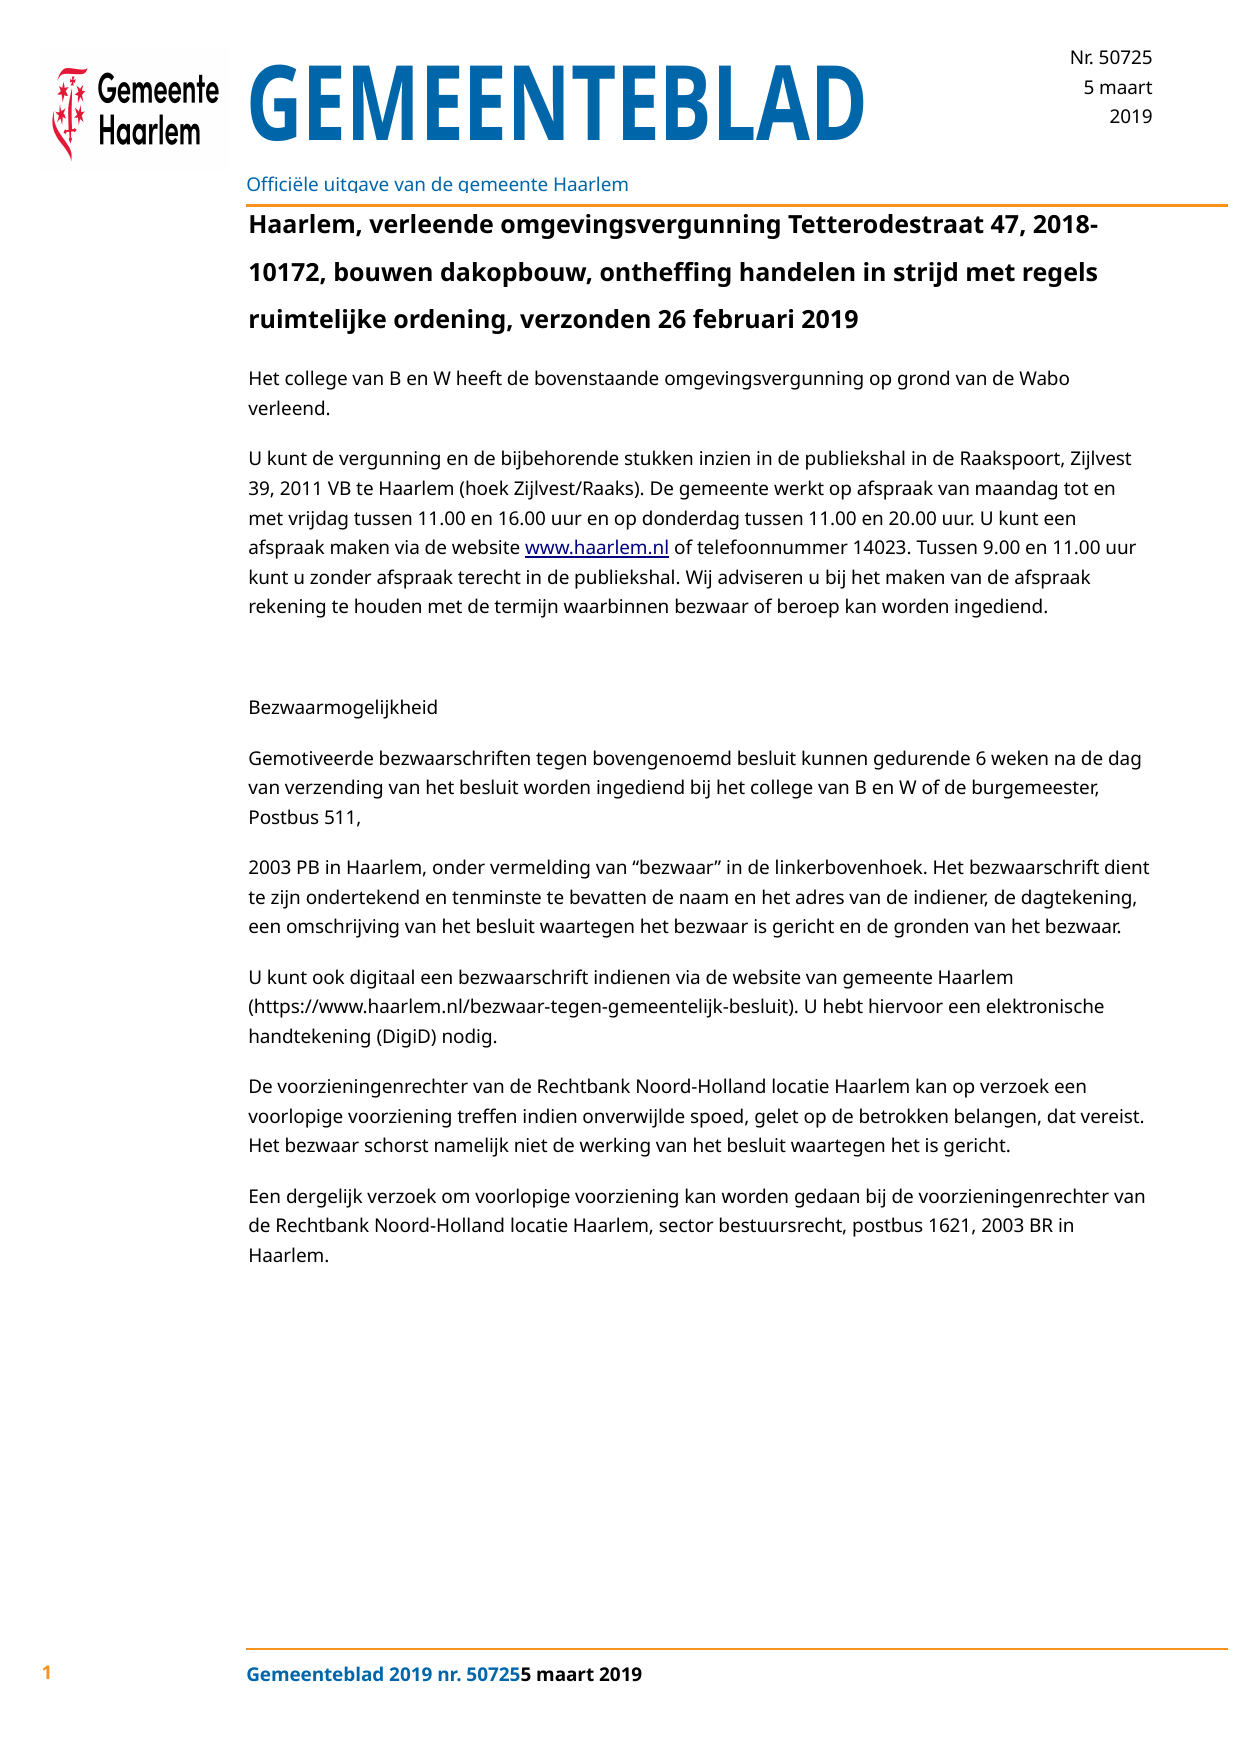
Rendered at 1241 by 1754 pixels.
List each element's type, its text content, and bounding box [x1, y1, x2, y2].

text 2003 PB in Haarlem, onder vermelding van “bezwaar” in de linkerbovenhoek. Het bezwaarschrift dient te zijn ondertekend en tenminste te bevatten de naam en het adres van de indiener, de dagtekening, een omschrijving van het besluit waartegen het bezwaar is gericht en de gronden van het bezwaar. [248, 854, 1152, 939]
text Bezwaarmogelijkheid [248, 694, 1152, 720]
text Haarlem, verleende omgevingsvergunning Tetterodestraat 47, 2018-10172, bouwen dakopbouw, ontheffing handelen in strijd met regels ruimtelijke ordening, verzonden 26 februari 2019 [248, 207, 1152, 336]
text Gemotiveerde bezwaarschriften tegen bovengenoemd besluit kunnen gedurende 6 weken na de dag van verzending van het besluit worden ingediend bij het college van B en W of de burgemeester, Postbus 511, [248, 745, 1152, 829]
text U kunt ook digitaal een bezwaarschrift indienen via de website van gemeente Haarlem (https://www.haarlem.nl/bezwaar-tegen-gemeentelijk-besluit). U hebt hiervoor een elektronische handtekening (DigiD) nodig. [248, 964, 1152, 1049]
text U kunt de vergunning en de bijbehorende stukken inzien in de publiekshal in de Raakspoort, Zijlvest 39, 2011 VB te Haarlem (hoek Zijlvest/Raaks). De gemeente werkt op afspraak van maandag tot en met vrijdag tussen 11.00 en 16.00 uur en op donderdag tussen 11.00 en 20.00 uur. U kunt een afspraak maken via de website www.haarlem.nl of telefoonnummer 14023. Tussen 9.00 en 11.00 uur kunt u zonder afspraak terecht in de publiekshal. Wij adviseren u bij het maken van de afspraak rekening te houden met de termijn waarbinnen bezwaar of beroep kan worden ingediend. [248, 446, 1152, 619]
text Het college van B en W heeft de bovenstaande omgevingsvergunning op grond van de Wabo verleend. [248, 366, 1152, 421]
picture [41, 47, 231, 172]
text De voorzieningenrechter van de Rechtbank Noord-Holland locatie Haarlem kan op verzoek een voorlopige voorziening treffen indien onverwijlde spoed, gelet op de betrokken belangen, dat vereist. Het bezwaar schorst namelijk niet de werking van het besluit waartegen het is gericht. [248, 1073, 1152, 1158]
text Een dergelijk verzoek om voorlopige voorziening kan worden gedaan bij de voorzieningenrechter van de Rechtbank Noord-Holland locatie Haarlem, sector bestuursrecht, postbus 1621, 2003 BR in Haarlem. [248, 1183, 1152, 1268]
